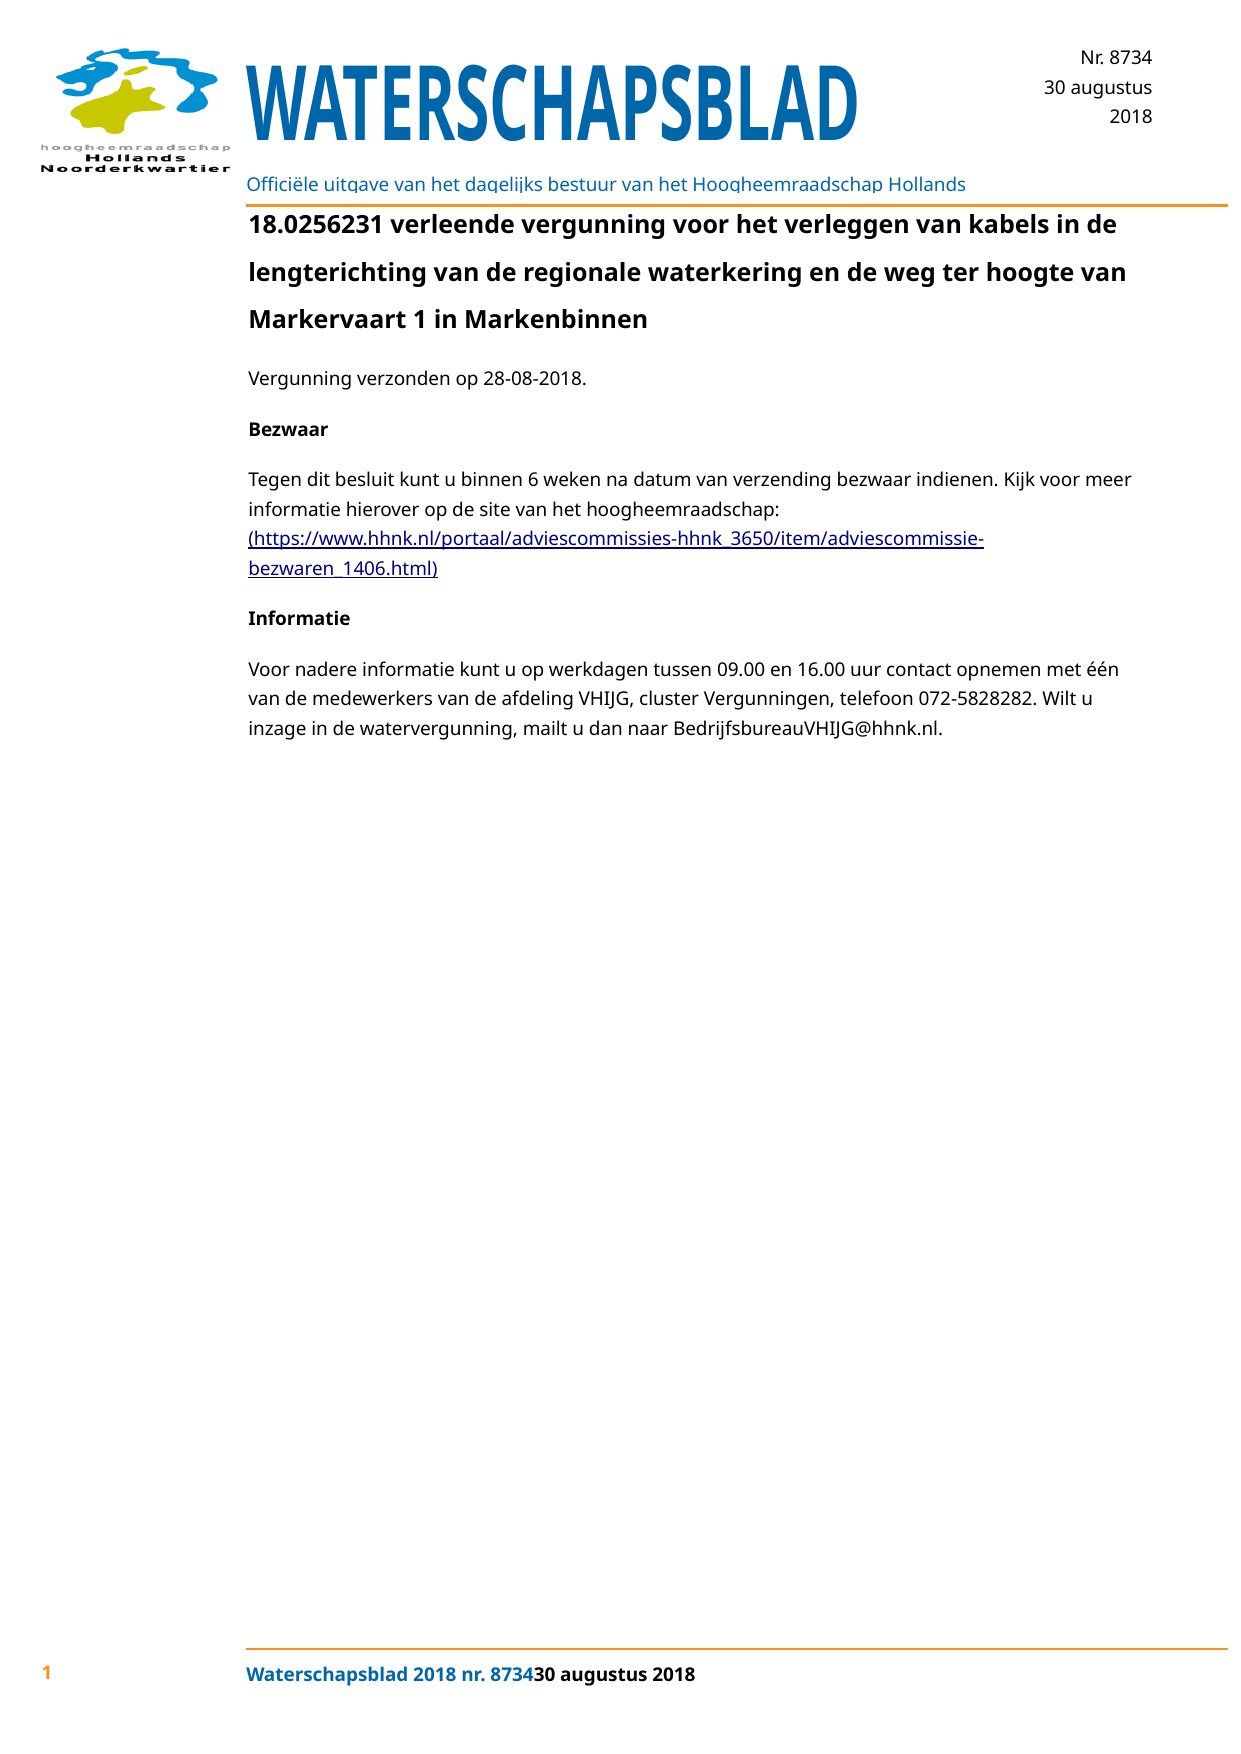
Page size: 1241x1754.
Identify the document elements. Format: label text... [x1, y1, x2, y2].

text Bezwaar [248, 416, 1152, 442]
text Voor nadere informatie kunt u op werkdagen tussen 09.00 en 16.00 uur contact opnemen met één van de medewerkers van de afdeling VHIJG, cluster Vergunningen, telefoon 072-5828282. Wilt u inzage in de watervergunning, mailt u dan naar BedrijfsbureauVHIJG@hhnk.nl. [248, 656, 1152, 741]
text 18.0256231 verleende vergunning voor het verleggen van kabels in de lengterichting van de regionale waterkering en de weg ter hoogte van Markervaart 1 in Markenbinnen [248, 207, 1152, 336]
text Vergunning verzonden op 28-08-2018. [248, 366, 1152, 391]
picture [41, 47, 231, 172]
text Tegen dit besluit kunt u binnen 6 weken na datum van verzending bezwaar indienen. Kijk voor meer informatie hierover op de site van het hoogheemraadschap: (https://www.hhnk.nl/portaal/adviescommissies-hhnk_3650/item/adviescommissie-bezwaren_1406.html) [248, 466, 1152, 581]
text Informatie [248, 606, 1152, 631]
